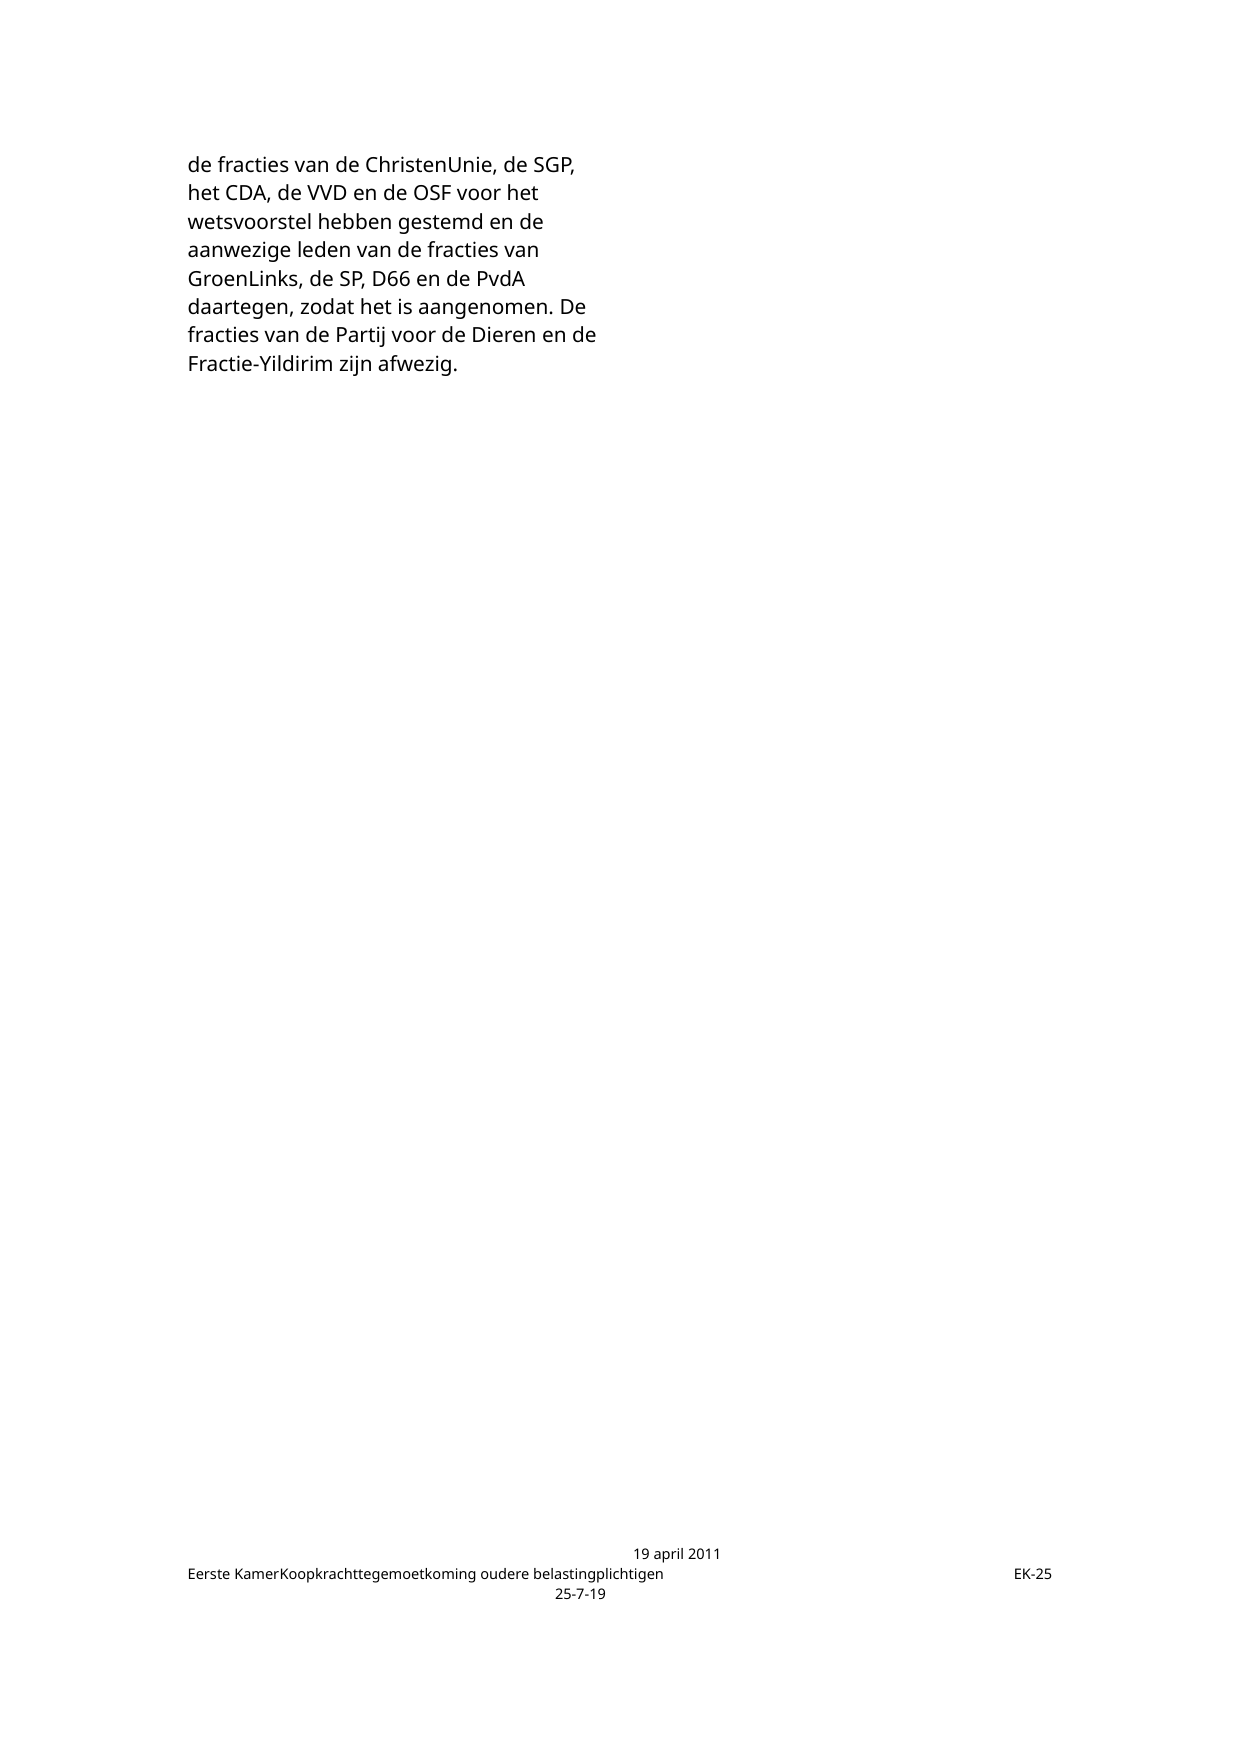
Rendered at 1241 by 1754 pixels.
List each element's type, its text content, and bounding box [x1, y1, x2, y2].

text de fracties van de ChristenUnie, de SGP, het CDA, de VVD en de OSF voor het wetsvoorstel hebben gestemd en de aanwezige leden van de fracties van GroenLinks, de SP, D66 en de PvdA daartegen, zodat het is aangenomen. De fracties van de Partij voor de Dieren en de Fractie-Yildirim zijn afwezig. [187, 150, 605, 377]
